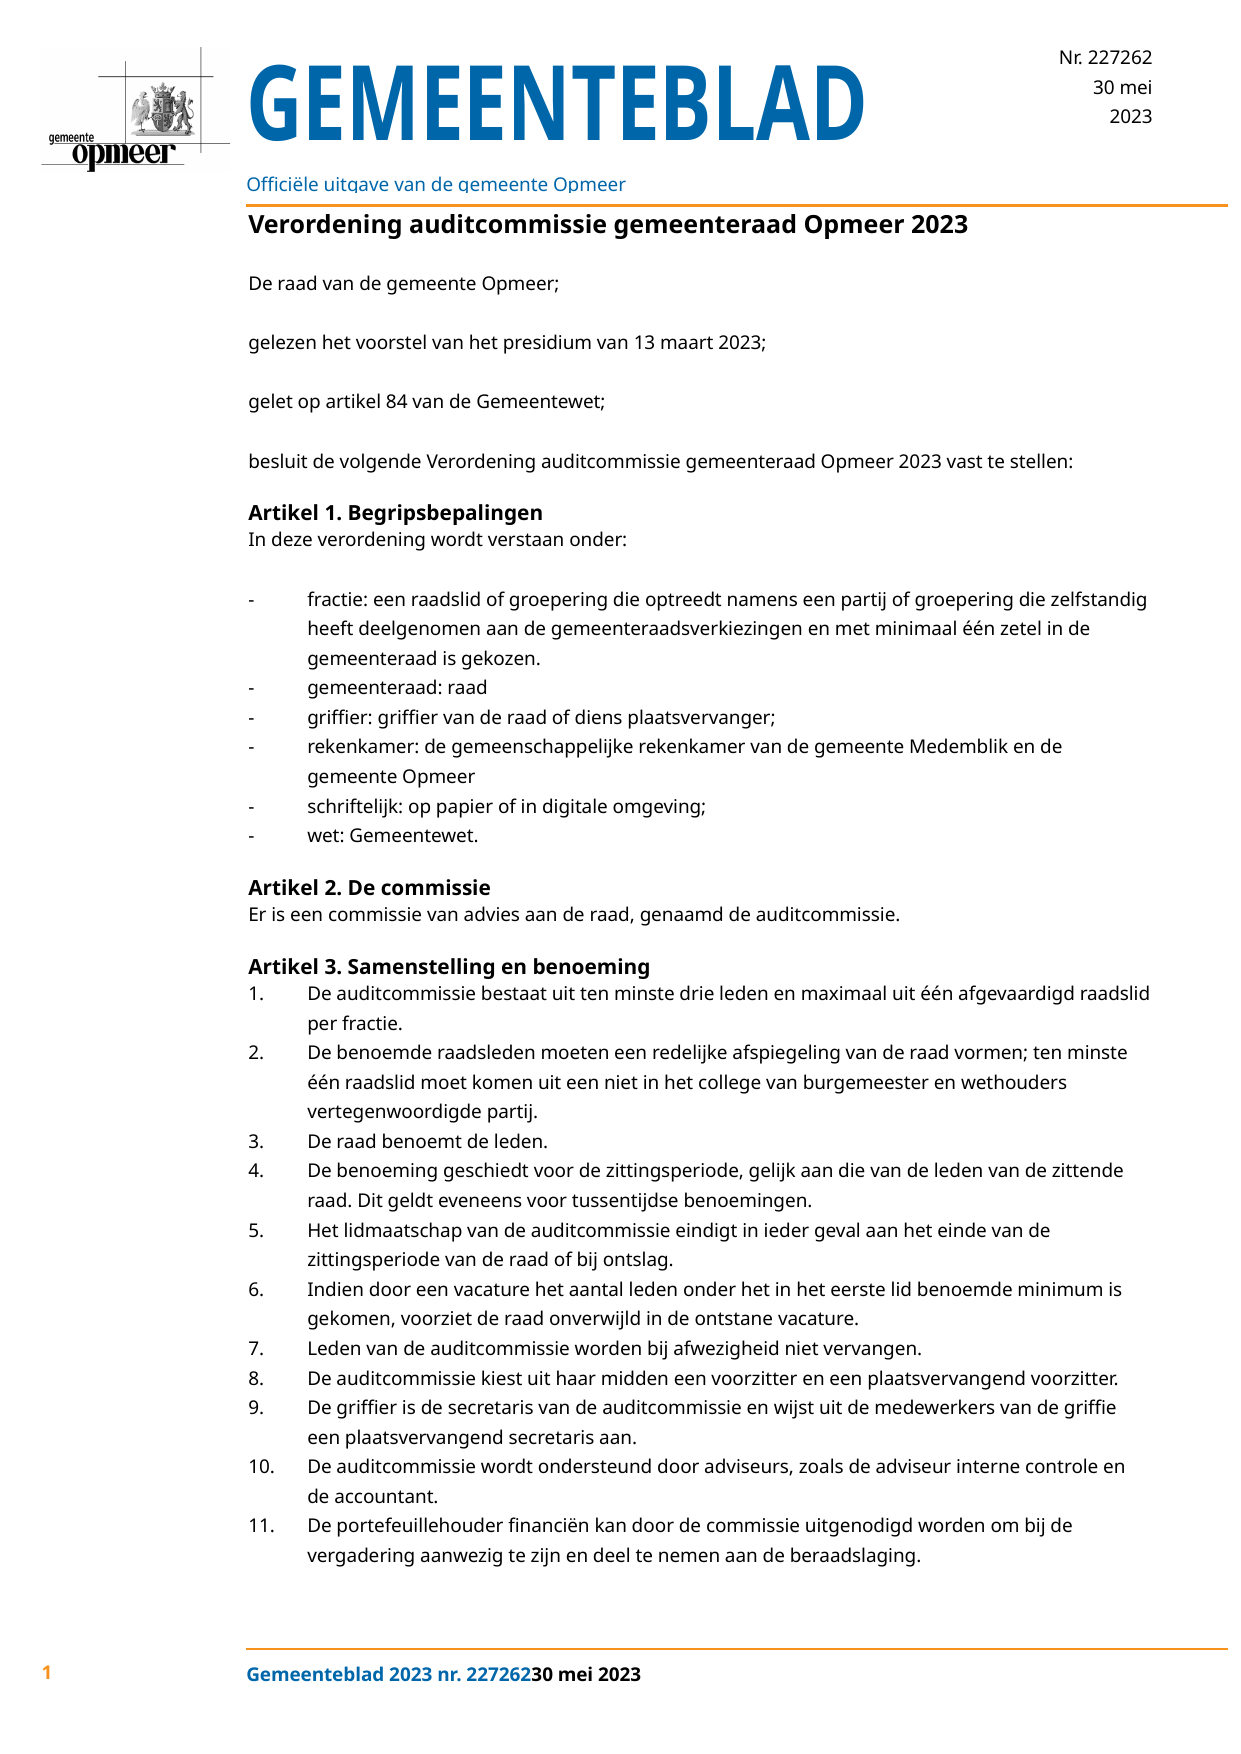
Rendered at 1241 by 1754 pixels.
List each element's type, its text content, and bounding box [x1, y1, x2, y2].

list Indien door een vacature het aantal leden onder het in het eerste lid benoemde minimum is gekomen, voorziet de raad onverwijld in de ontstane vacature. [248, 1276, 1152, 1331]
text Er is een commissie van advies aan de raad, genaamd de auditcommissie. [248, 901, 1152, 927]
list De portefeuillehouder financiën kan door de commissie uitgenodigd worden om bij de vergadering aanwezig te zijn en deel te nemen aan de beraadslaging. [248, 1513, 1152, 1568]
picture [41, 47, 231, 172]
list Het lidmaatschap van de auditcommissie eindigt in ieder geval aan het einde van de zittingsperiode van de raad of bij ontslag. [248, 1217, 1152, 1272]
text Artikel 3. Samenstelling en benoeming [248, 952, 1152, 980]
text gelet op artikel 84 van de Gemeentewet; [248, 389, 1152, 414]
list wet: Gemeentewet. [248, 822, 1152, 848]
text Verordening auditcommissie gemeenteraad Opmeer 2023 [248, 207, 1152, 241]
text Artikel 2. De commissie [248, 873, 1152, 901]
list schriftelijk: op papier of in digitale omgeving; [248, 793, 1152, 819]
list De auditcommissie bestaat uit ten minste drie leden en maximaal uit één afgevaardigd raadslid per fractie. [248, 980, 1152, 1036]
list gemeenteraad: raad [248, 674, 1152, 700]
list fractie: een raadslid of groepering die optreedt namens een partij of groepering die zelfstandig heeft deelgenomen aan de gemeenteraadsverkiezingen en met minimaal één zetel in de gemeenteraad is gekozen. [248, 586, 1152, 671]
list rekenkamer: de gemeenschappelijke rekenkamer van de gemeente Medemblik en de gemeente Opmeer [248, 734, 1152, 789]
list De auditcommissie kiest uit haar midden een voorzitter en een plaatsvervangend voorzitter. [248, 1365, 1152, 1391]
text Artikel 1. Begripsbepalingen [248, 498, 1152, 527]
list griffier: griffier van de raad of diens plaatsvervanger; [248, 704, 1152, 730]
text gelezen het voorstel van het presidium van 13 maart 2023; [248, 329, 1152, 355]
list De benoemde raadsleden moeten een redelijke afspiegeling van de raad vormen; ten minste één raadslid moet komen uit een niet in het college van burgemeester en wethouders vertegenwoordigde partij. [248, 1039, 1152, 1124]
list De auditcommissie wordt ondersteund door adviseurs, zoals de adviseur interne controle en de accountant. [248, 1453, 1152, 1509]
list Leden van de auditcommissie worden bij afwezigheid niet vervangen. [248, 1335, 1152, 1361]
list De benoeming geschiedt voor de zittingsperiode, gelijk aan die van de leden van de zittende raad. Dit geldt eveneens voor tussentijdse benoemingen. [248, 1158, 1152, 1213]
list De raad benoemt de leden. [248, 1128, 1152, 1154]
text besluit de volgende Verordening auditcommissie gemeenteraad Opmeer 2023 vast te stellen: [248, 448, 1152, 473]
list De griffier is de secretaris van de auditcommissie en wijst uit de medewerkers van de griffie een plaatsvervangend secretaris aan. [248, 1394, 1152, 1450]
text In deze verordening wordt verstaan onder: [248, 527, 1152, 552]
text De raad van de gemeente Opmeer; [248, 270, 1152, 296]
